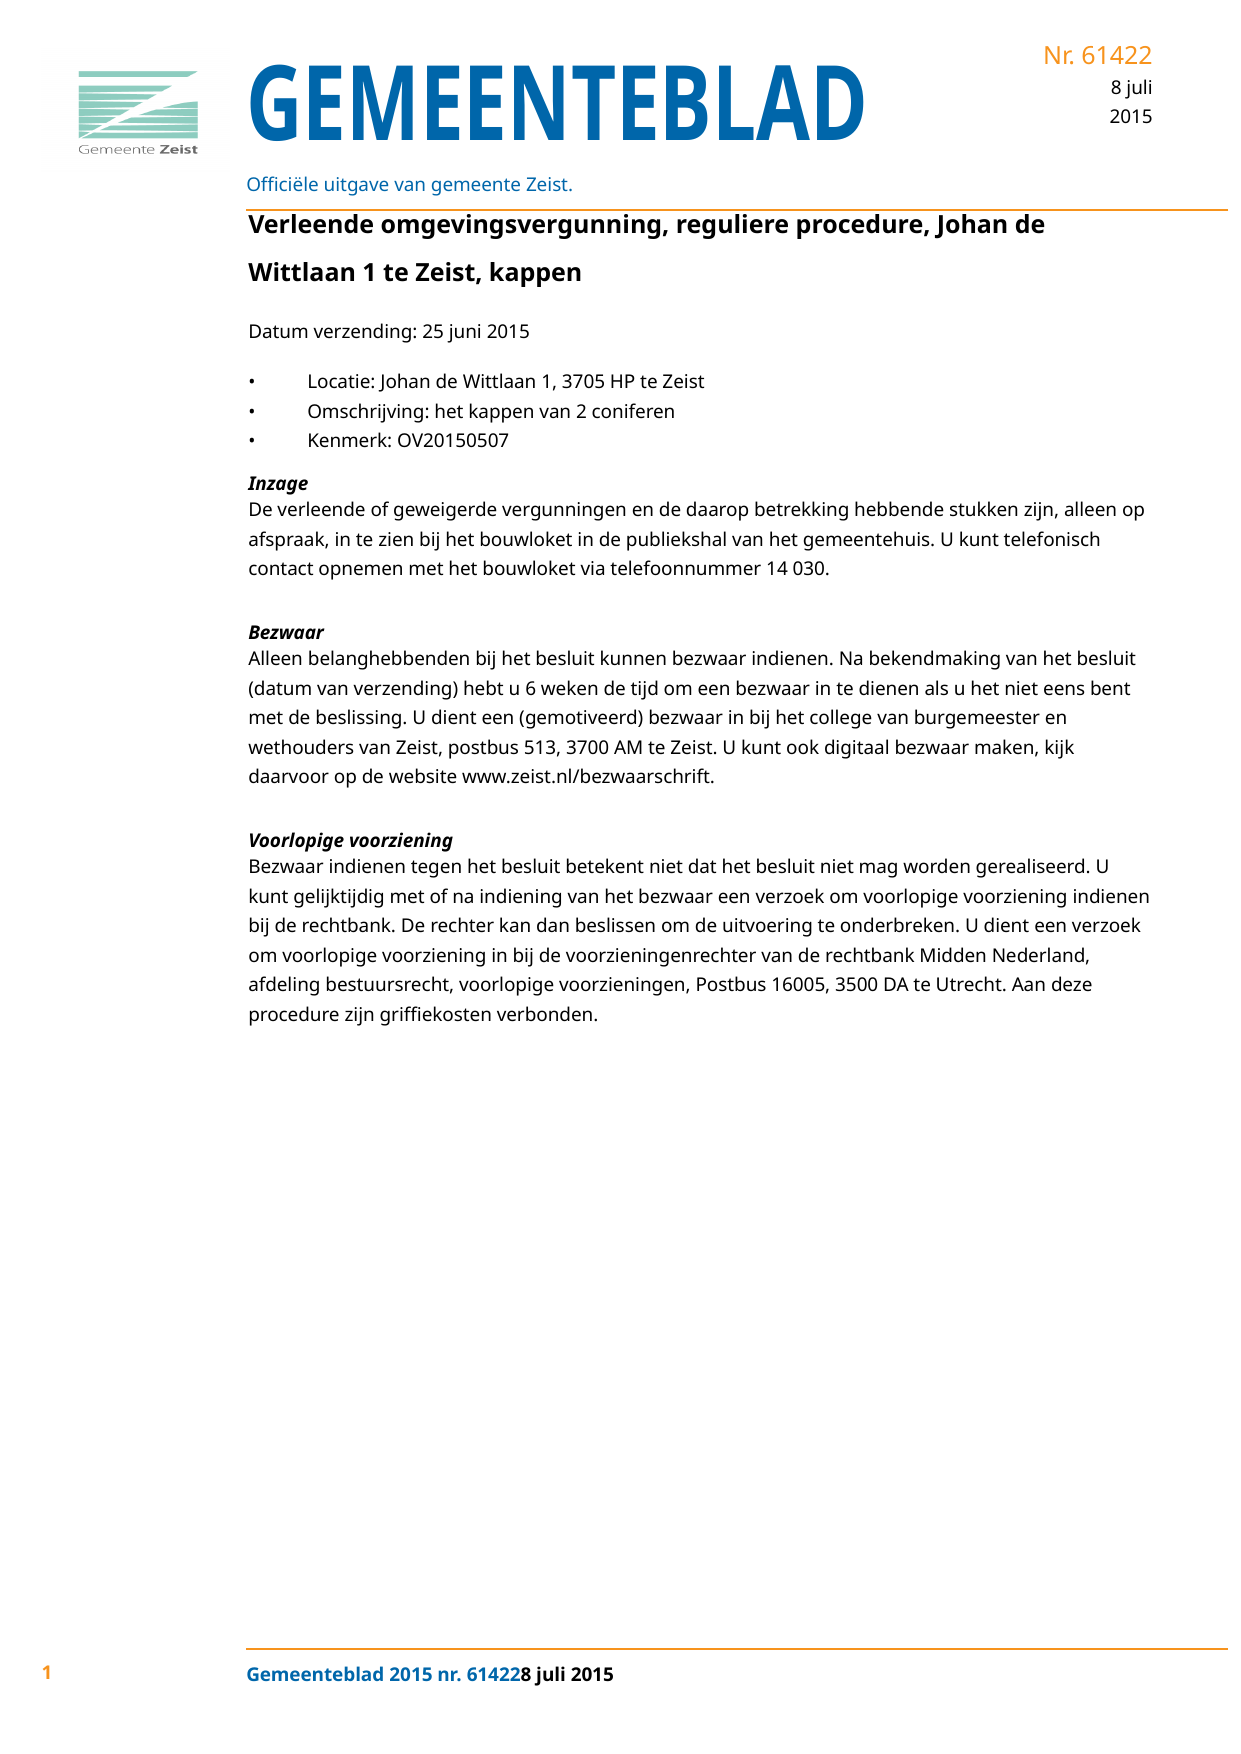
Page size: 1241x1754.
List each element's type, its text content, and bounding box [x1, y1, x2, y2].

text Bezwaar indienen tegen het besluit betekent niet dat het besluit niet mag worden gerealiseerd. U kunt gelijktijdig met of na indiening van het bezwaar een verzoek om voorlopige voorziening indienen bij de rechtbank. De rechter kan dan beslissen om de uitvoering te onderbreken. U dient een verzoek om voorlopige voorziening in bij de voorzieningenrechter van de rechtbank Midden Nederland, afdeling bestuursrecht, voorlopige voorzieningen, Postbus 16005, 3500 DA te Utrecht. Aan deze procedure zijn griffiekosten verbonden. [248, 853, 1152, 1027]
text Inzage [248, 471, 1152, 496]
text De verleende of geweigerde vergunningen en de daarop betrekking hebbende stukken zijn, alleen op afspraak, in te zien bij het bouwloket in de publiekshal van het gemeentehuis. U kunt telefonisch contact opnemen met het bouwloket via telefoonnummer 14 030. [248, 496, 1152, 581]
text Voorlopige voorziening [248, 827, 1152, 853]
list Locatie: Johan de Wittlaan 1, 3705 HP te Zeist [248, 368, 1152, 394]
list Omschrijving: het kappen van 2 coniferen [248, 398, 1152, 424]
text Alleen belanghebbenden bij het besluit kunnen bezwaar indienen. Na bekendmaking van het besluit (datum van verzending) hebt u 6 weken de tijd om een bezwaar in te dienen als u het niet eens bent met de beslissing. U dient een (gemotiveerd) bezwaar in bij het college van burgemeester en wethouders van Zeist, postbus 513, 3700 AM te Zeist. U kunt ook digitaal bezwaar maken, kijk daarvoor op de website www.zeist.nl/bezwaarschrift. [248, 645, 1152, 789]
picture [41, 47, 231, 172]
text Datum verzending: 25 juni 2015 [248, 318, 1152, 344]
text Verleende omgevingsvergunning, reguliere procedure, Johan de Wittlaan 1 te Zeist, kappen [248, 211, 1152, 288]
text Bezwaar [248, 619, 1152, 645]
list Kenmerk: OV20150507 [248, 427, 1152, 453]
